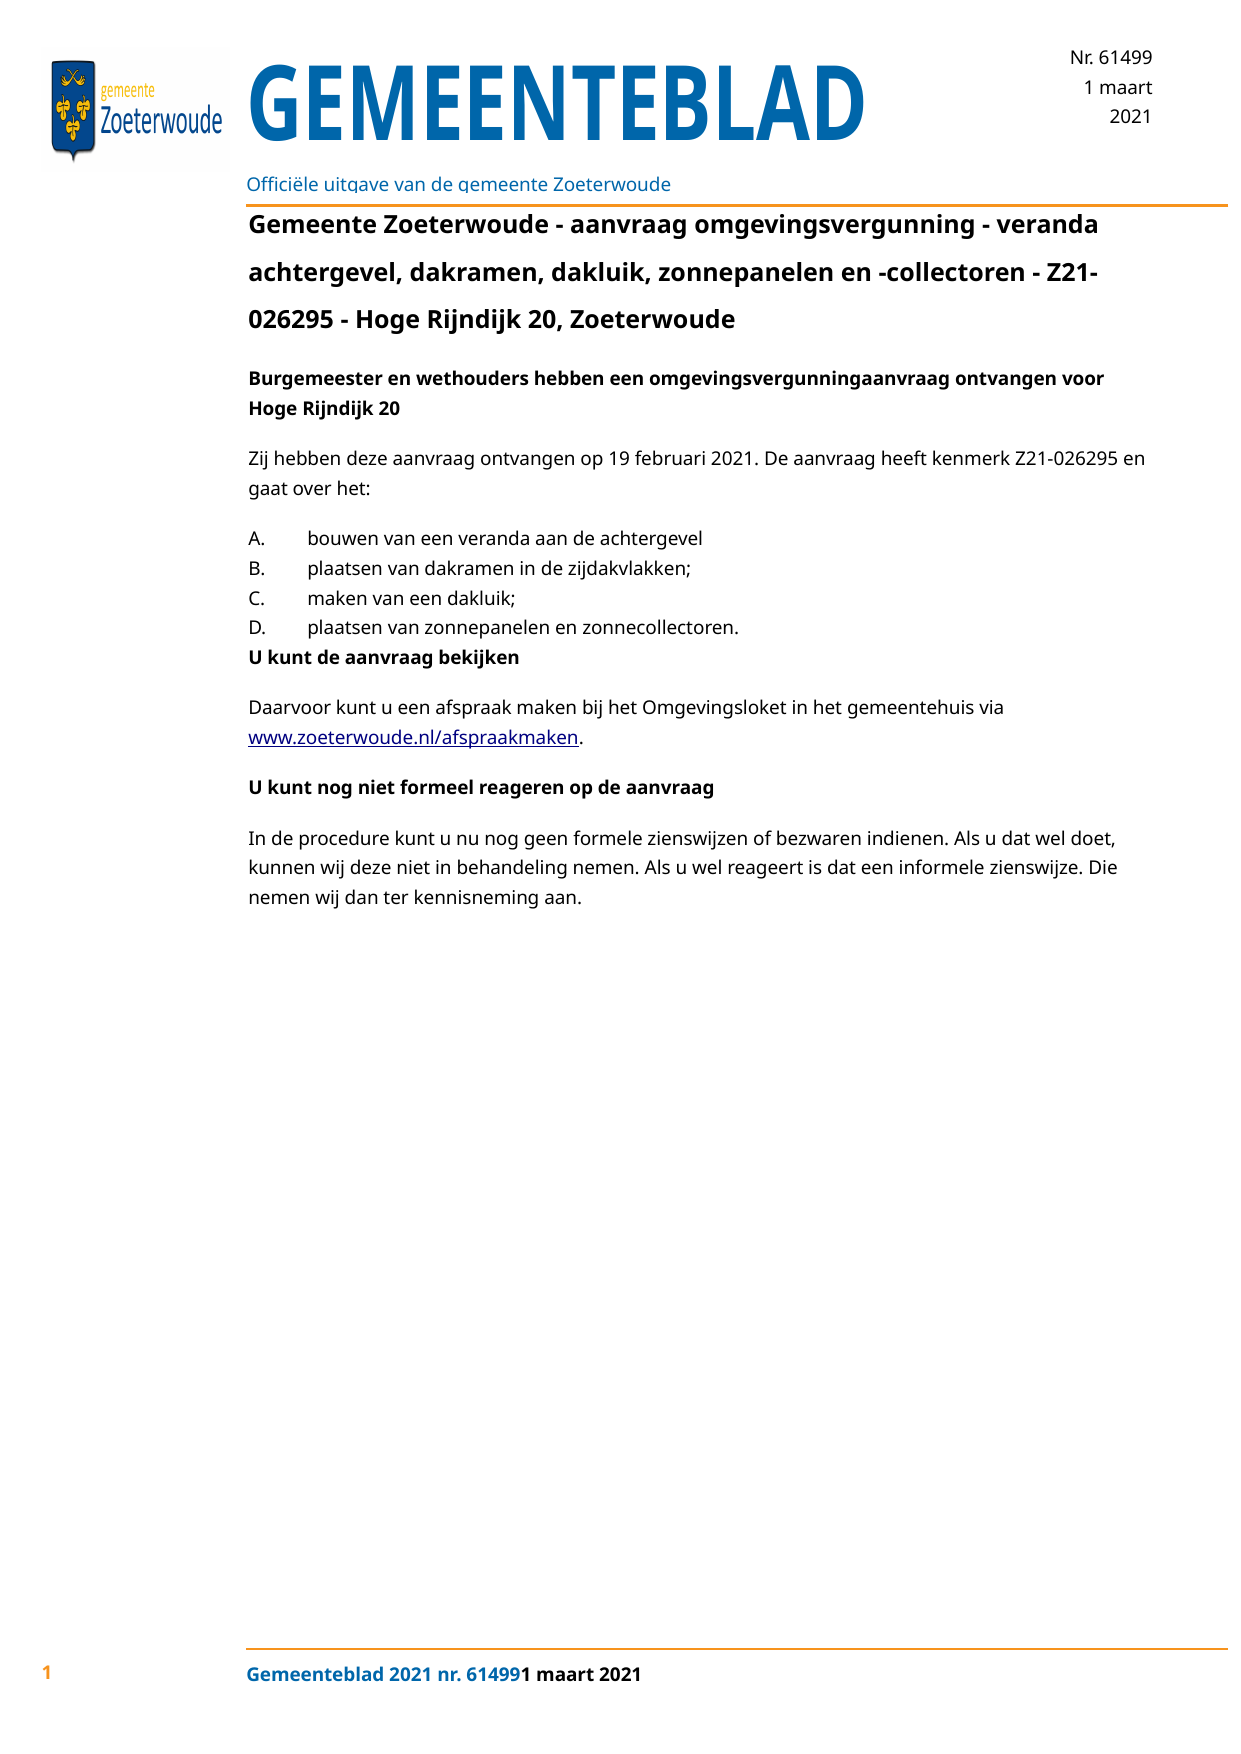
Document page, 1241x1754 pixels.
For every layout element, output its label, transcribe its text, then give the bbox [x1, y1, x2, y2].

text Zij hebben deze aanvraag ontvangen op 19 februari 2021. De aanvraag heeft kenmerk Z21-026295 en gaat over het: [248, 446, 1152, 501]
list plaatsen van zonnepanelen en zonnecollectoren. [248, 614, 1152, 640]
text U kunt de aanvraag bekijken [248, 644, 1152, 669]
text Gemeente Zoeterwoude - aanvraag omgevingsvergunning - veranda achtergevel, dakramen, dakluik, zonnepanelen en -collectoren - Z21-026295 - Hoge Rijndijk 20, Zoeterwoude [248, 207, 1152, 336]
text Burgemeester en wethouders hebben een omgevingsvergunningaanvraag ontvangen voor Hoge Rijndijk 20 [248, 366, 1152, 421]
text U kunt nog niet formeel reageren op de aanvraag [248, 774, 1152, 800]
list maken van een dakluik; [248, 585, 1152, 610]
list plaatsen van dakramen in de zijdakvlakken; [248, 555, 1152, 581]
text Daarvoor kunt u een afspraak maken bij het Omgevingsloket in het gemeentehuis via www.zoeterwoude.nl/afspraakmaken. [248, 694, 1152, 749]
picture [41, 47, 231, 172]
list bouwen van een veranda aan de achtergevel [248, 526, 1152, 551]
text In de procedure kunt u nu nog geen formele zienswijzen of bezwaren indienen. Als u dat wel doet, kunnen wij deze niet in behandeling nemen. Als u wel reageert is dat een informele zienswijze. Die nemen wij dan ter kennisneming aan. [248, 825, 1152, 909]
